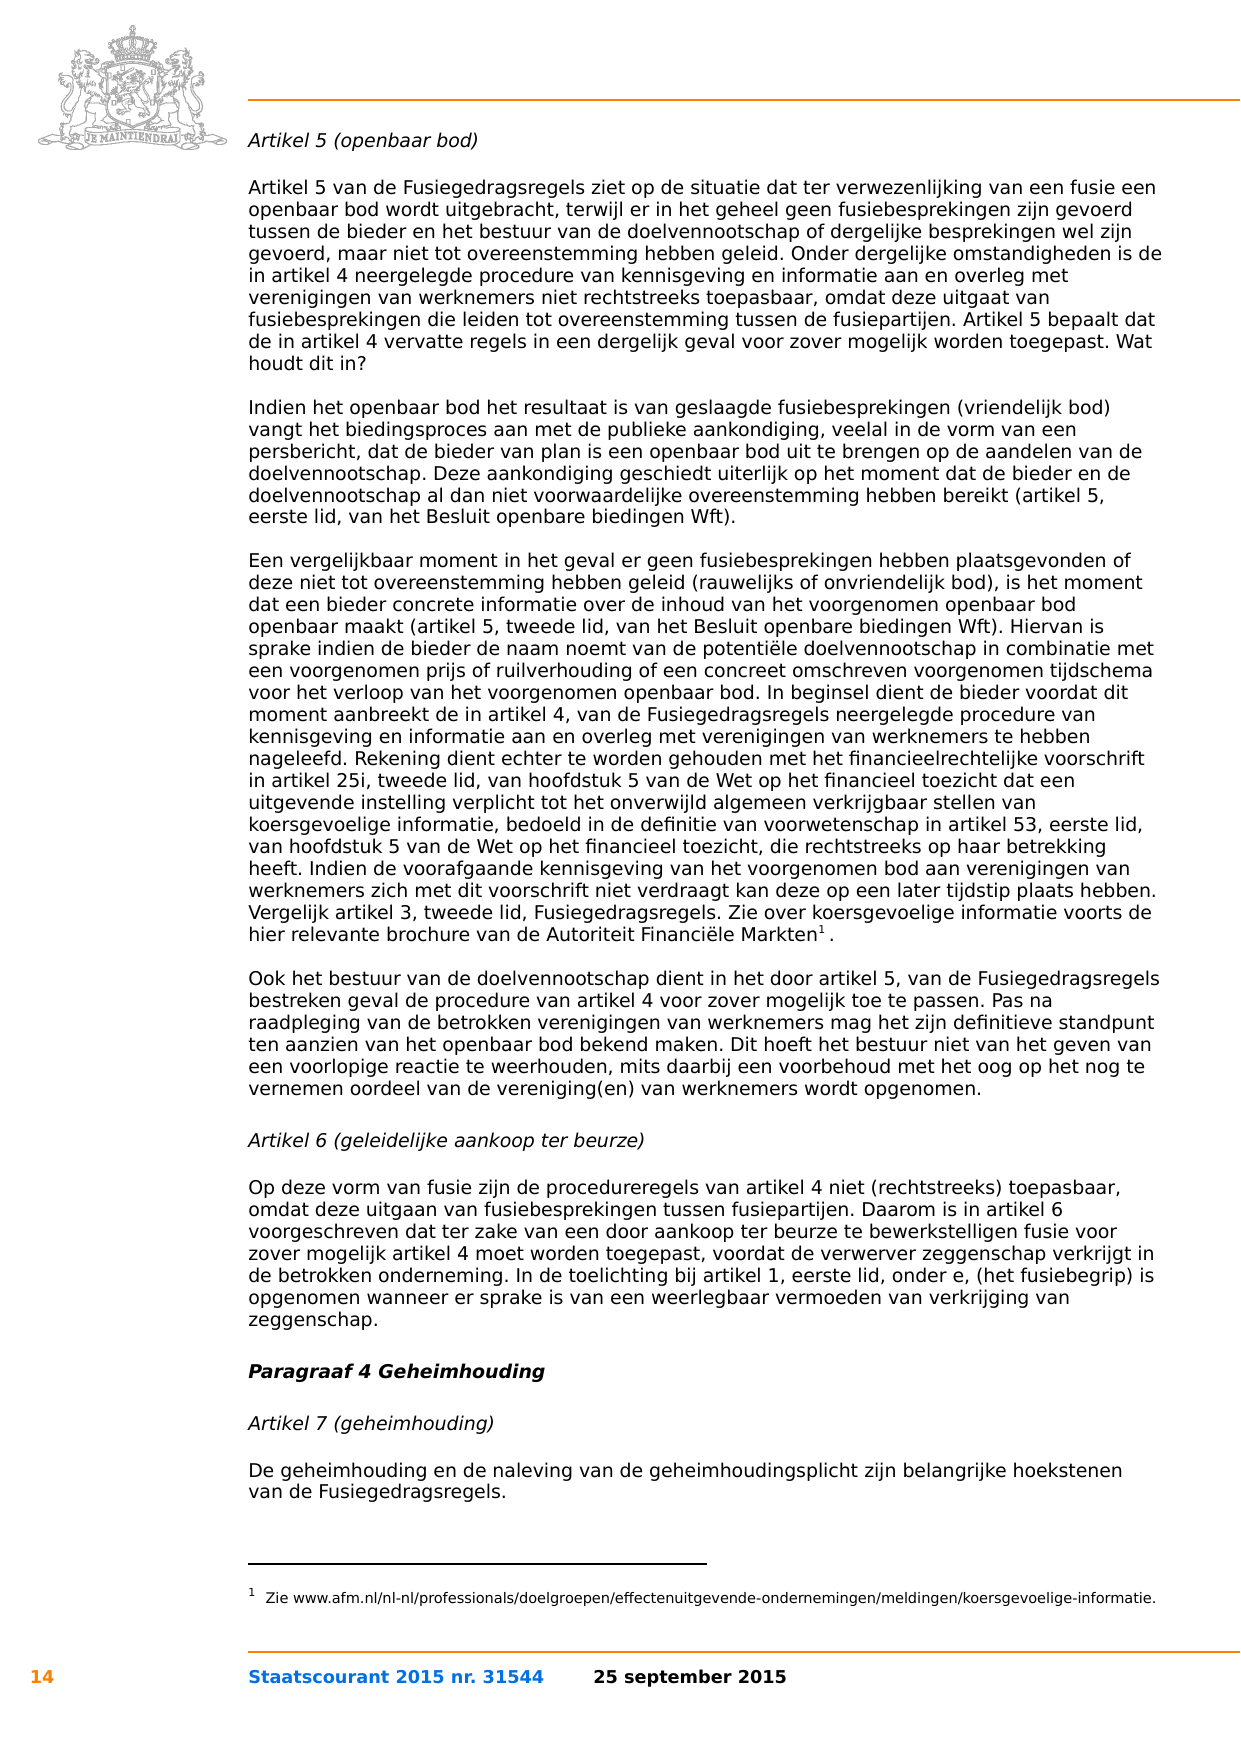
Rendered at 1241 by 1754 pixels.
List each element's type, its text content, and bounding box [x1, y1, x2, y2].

subtitle Artikel 6 (geleidelijke aankoop ter beurze) [248, 1130, 1163, 1152]
picture [38, 25, 227, 150]
text De geheimhouding en de naleving van de geheimhoudingsplicht zijn belangrijke hoekstenen van de Fusiegedragsregels. [248, 1459, 1163, 1503]
subtitle Artikel 5 (openbaar bod) [248, 130, 1163, 152]
text Een vergelijkbaar moment in het geval er geen fusiebesprekingen hebben plaatsgevonden of deze niet tot overeenstemming hebben geleid (rauwelijks of onvriendelijk bod), is het moment dat een bieder concrete informatie over de inhoud van het voorgenomen openbaar bod openbaar maakt (artikel 5, tweede lid, van het Besluit openbare biedingen Wft). Hiervan is sprake indien de bieder de naam noemt van de potentiële doelvennootschap in combinatie met een voorgenomen prijs of ruilverhouding of een concreet omschreven voorgenomen tijdschema voor het verloop van het voorgenomen openbaar bod. In beginsel dient de bieder voordat dit moment aanbreekt de in artikel 4, van de Fusiegedragsregels neergelegde procedure van kennisgeving en informatie aan en overleg met verenigingen van werknemers te hebben nageleefd. Rekening dient echter te worden gehouden met het financieelrechtelijke voorschrift in artikel 25i, tweede lid, van hoofdstuk 5 van de Wet op het financieel toezicht dat een uitgevende instelling verplicht tot het onverwijld algemeen verkrijgbaar stellen van koersgevoelige informatie, bedoeld in de definitie van voorwetenschap in artikel 53, eerste lid, van hoofdstuk 5 van de Wet op het financieel toezicht, die rechtstreeks op haar betrekking heeft. Indien de voorafgaande kennisgeving van het voorgenomen bod aan verenigingen van werknemers zich met dit voorschrift niet verdraagt kan deze op een later tijdstip plaats hebben. Vergelijk artikel 3, tweede lid, Fusiegedragsregels. Zie over koersgevoelige informatie voorts de hier relevante brochure van de Autoriteit Financiële Markten. [248, 550, 1163, 946]
text Artikel 5 van de Fusiegedragsregels ziet op de situatie dat ter verwezenlijking van een fusie een openbaar bod wordt uitgebracht, terwijl er in het geheel geen fusiebesprekingen zijn gevoerd tussen de bieder en het bestuur van de doelvennootschap of dergelijke besprekingen wel zijn gevoerd, maar niet tot overeenstemming hebben geleid. Onder dergelijke omstandigheden is de in artikel 4 neergelegde procedure van kennisgeving en informatie aan en overleg met verenigingen van werknemers niet rechtstreeks toepasbaar, omdat deze uitgaat van fusiebesprekingen die leiden tot overeenstemming tussen de fusiepartijen. Artikel 5 bepaalt dat de in artikel 4 vervatte regels in een dergelijk geval voor zover mogelijk worden toegepast. Wat houdt dit in? [248, 177, 1163, 375]
subtitle Artikel 7 (geheimhouding) [248, 1412, 1163, 1434]
text Zie www.afm.nl/nl-nl/professionals/doelgroepen/effectenuitgevende-ondernemingen/meldingen/koersgevoelige-informatie. [248, 1586, 1163, 1608]
text Indien het openbaar bod het resultaat is van geslaagde fusiebesprekingen (vriendelijk bod) vangt het biedingsproces aan met de publieke aankondiging, veelal in de vorm van een persbericht, dat de bieder van plan is een openbaar bod uit te brengen op de aandelen van de doelvennootschap. Deze aankondiging geschiedt uiterlijk op het moment dat de bieder en de doelvennootschap al dan niet voorwaardelijke overeenstemming hebben bereikt (artikel 5, eerste lid, van het Besluit openbare biedingen Wft). [248, 397, 1163, 528]
subtitle Paragraaf 4 Geheimhouding [248, 1361, 1163, 1382]
text Ook het bestuur van de doelvennootschap dient in het door artikel 5, van de Fusiegedragsregels bestreken geval de procedure van artikel 4 voor zover mogelijk toe te passen. Pas na raadpleging van de betrokken verenigingen van werknemers mag het zijn definitieve standpunt ten aanzien van het openbaar bod bekend maken. Dit hoeft het bestuur niet van het geven van een voorlopige reactie te weerhouden, mits daarbij een voorbehoud met het oog op het nog te vernemen oordeel van de vereniging(en) van werknemers wordt opgenomen. [248, 968, 1163, 1100]
text Op deze vorm van fusie zijn de procedureregels van artikel 4 niet (rechtstreeks) toepasbaar, omdat deze uitgaan van fusiebesprekingen tussen fusiepartijen. Daarom is in artikel 6 voorgeschreven dat ter zake van een door aankoop ter beurze te bewerkstelligen fusie voor zover mogelijk artikel 4 moet worden toegepast, voordat de verwerver zeggenschap verkrijgt in de betrokken onderneming. In de toelichting bij artikel 1, eerste lid, onder e, (het fusiebegrip) is opgenomen wanneer er sprake is van een weerlegbaar vermoeden van verkrijging van zeggenschap. [248, 1177, 1163, 1331]
